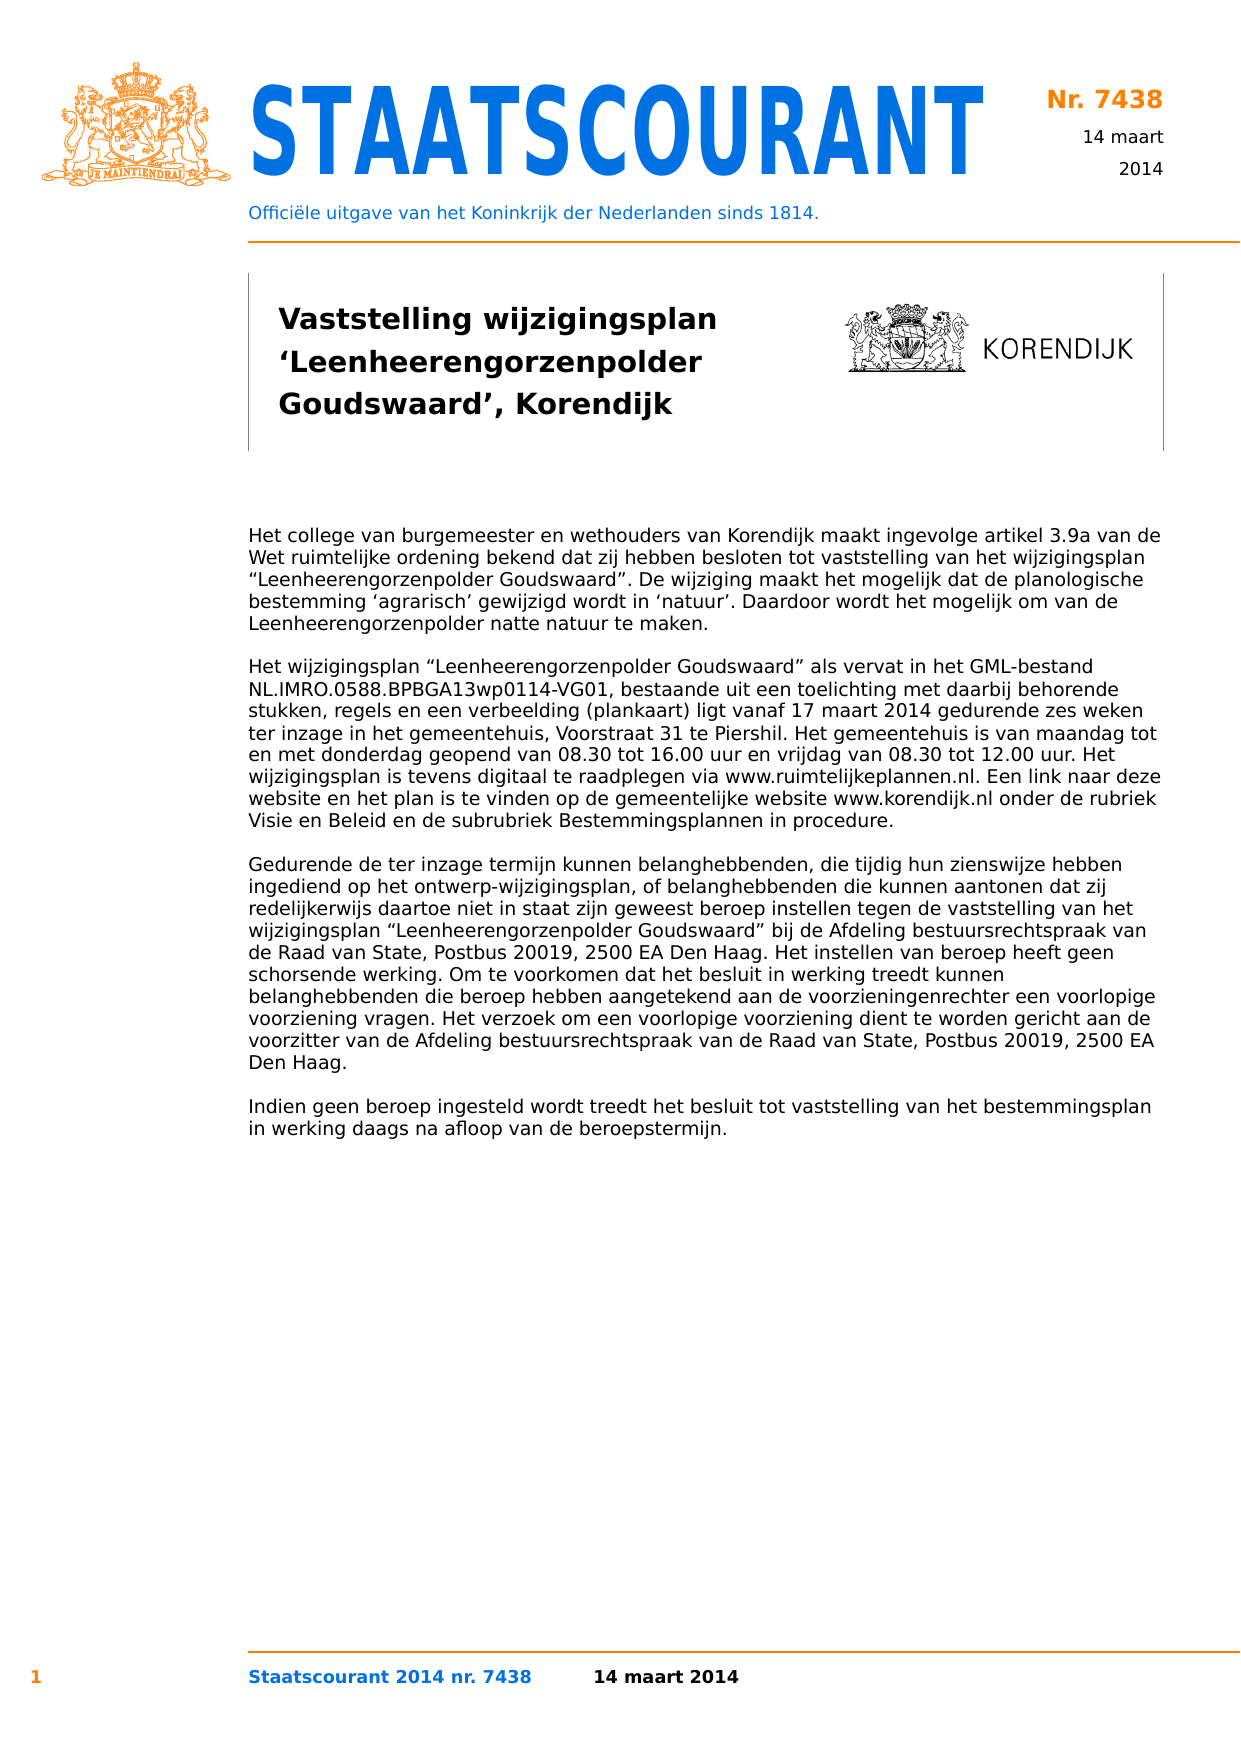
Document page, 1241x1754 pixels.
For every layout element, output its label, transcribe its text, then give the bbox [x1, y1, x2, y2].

table_cell Officiële uitgave van het Koninkrijk der Nederlanden sinds 1814. [248, 203, 1240, 241]
subtitle Vaststelling wijzigingsplan ‘Leenheerengorzenpolder Goudswaard’, Korendijk [249, 273, 1163, 451]
text Gedurende de ter inzage termijn kunnen belanghebbenden, die tijdig hun zienswijze hebben ingediend op het ontwerp-wijzigingsplan, of belanghebbenden die kunnen aantonen dat zij redelijkerwijs daartoe niet in staat zijn geweest beroep instellen tegen de vaststelling van het wijzigingsplan “Leenheerengorzenpolder Goudswaard” bij de Afdeling bestuursrechtspraak van de Raad van State, Postbus 20019, 2500 EA Den Haag. Het instellen van beroep heeft geen schorsende werking. Om te voorkomen dat het besluit in werking treedt kunnen belanghebbenden die beroep hebben aangetekend aan de voorzieningenrechter een voorlopige voorziening vragen. Het verzoek om een voorlopige voorziening dient te worden gericht aan de voorzitter van de Afdeling bestuursrechtspraak van de Raad van State, Postbus 20019, 2500 EA Den Haag. [248, 854, 1163, 1074]
table_header Nr. 7438 [998, 62, 1240, 121]
text Het college van burgemeester en wethouders van Korendijk maakt ingevolge artikel 3.9a van de Wet ruimtelijke ordening bekend dat zij hebben besloten tot vaststelling van het wijzigingsplan “Leenheerengorzenpolder Goudswaard”. De wijziging maakt het mogelijk dat de planologische bestemming ‘agrarisch’ gewijzigd wordt in ‘natuur’. Daardoor wordt het mogelijk om van de Leenheerengorzenpolder natte natuur te maken. [248, 525, 1163, 634]
picture [41, 62, 231, 186]
table_header [25, 62, 248, 241]
table_header STAATSCOURANT [248, 62, 998, 203]
table_cell 14 maart [998, 121, 1240, 153]
picture [844, 302, 1134, 374]
table_cell 2014 [998, 153, 1240, 203]
text Het wijzigingsplan “Leenheerengorzenpolder Goudswaard” als vervat in het GML-bestand NL.IMRO.0588.BPBGA13wp0114-VG01, bestaande uit een toelichting met daarbij behorende stukken, regels en een verbeelding (plankaart) ligt vanaf 17 maart 2014 gedurende zes weken ter inzage in het gemeentehuis, Voorstraat 31 te Piershil. Het gemeentehuis is van maandag tot en met donderdag geopend van 08.30 tot 16.00 uur en vrijdag van 08.30 tot 12.00 uur. Het wijzigingsplan is tevens digitaal te raadplegen via www.ruimtelijkeplannen.nl. Een link naar deze website en het plan is te vinden op de gemeentelijke website www.korendijk.nl onder de rubriek Visie en Beleid en de subrubriek Bestemmingsplannen in procedure. [248, 656, 1163, 832]
text Indien geen beroep ingesteld wordt treedt het besluit tot vaststelling van het bestemmingsplan in werking daags na afloop van de beroepstermijn. [248, 1096, 1163, 1140]
